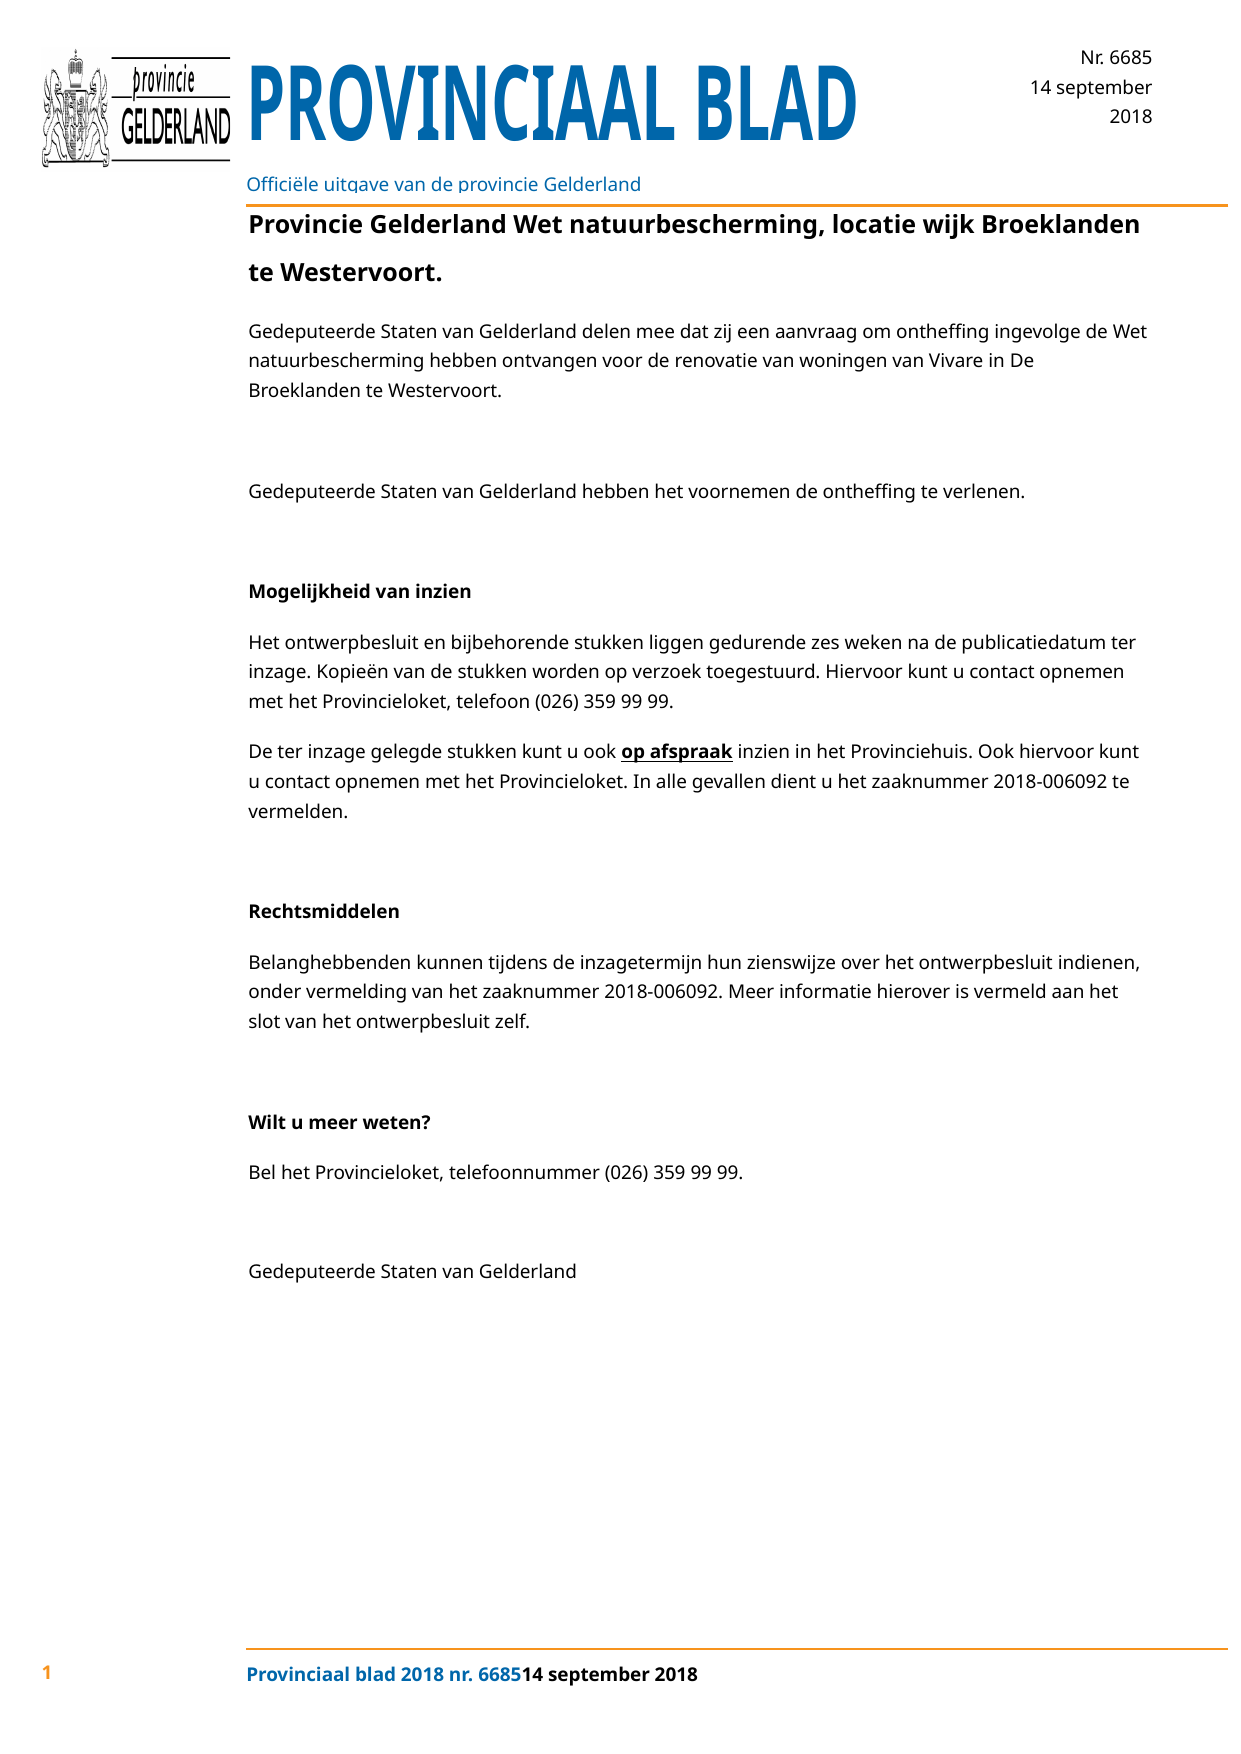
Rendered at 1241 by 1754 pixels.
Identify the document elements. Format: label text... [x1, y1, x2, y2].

text Wilt u meer weten? [248, 1109, 1152, 1135]
text Het ontwerpbesluit en bijbehorende stukken liggen gedurende zes weken na de publicatiedatum ter inzage. Kopieën van de stukken worden op verzoek toegestuurd. Hiervoor kunt u contact opnemen met het Provincieloket, telefoon (026) 359 99 99. [248, 629, 1152, 714]
text De ter inzage gelegde stukken kunt u ook op afspraak inzien in het Provinciehuis. Ook hiervoor kunt u contact opnemen met het Provincieloket. In alle gevallen dient u het zaaknummer 2018-006092 te vermelden. [248, 739, 1152, 824]
text Rechtsmiddelen [248, 899, 1152, 924]
text Provincie Gelderland Wet natuurbescherming, locatie wijk Broeklanden te Westervoort. [248, 207, 1152, 288]
text Bel het Provincieloket, telefoonnummer (026) 359 99 99. [248, 1159, 1152, 1185]
text Belanghebbenden kunnen tijdens de inzagetermijn hun zienswijze over het ontwerpbesluit indienen, onder vermelding van het zaaknummer 2018-006092. Meer informatie hierover is vermeld aan het slot van het ontwerpbesluit zelf. [248, 949, 1152, 1034]
text Mogelijkheid van inzien [248, 579, 1152, 604]
text Gedeputeerde Staten van Gelderland [248, 1258, 1152, 1283]
picture [41, 47, 231, 172]
text Gedeputeerde Staten van Gelderland hebben het voornemen de ontheffing te verlenen. [248, 478, 1152, 504]
text Gedeputeerde Staten van Gelderland delen mee dat zij een aanvraag om ontheffing ingevolge de Wet natuurbescherming hebben ontvangen voor de renovatie van woningen van Vivare in De Broeklanden te Westervoort. [248, 318, 1152, 403]
